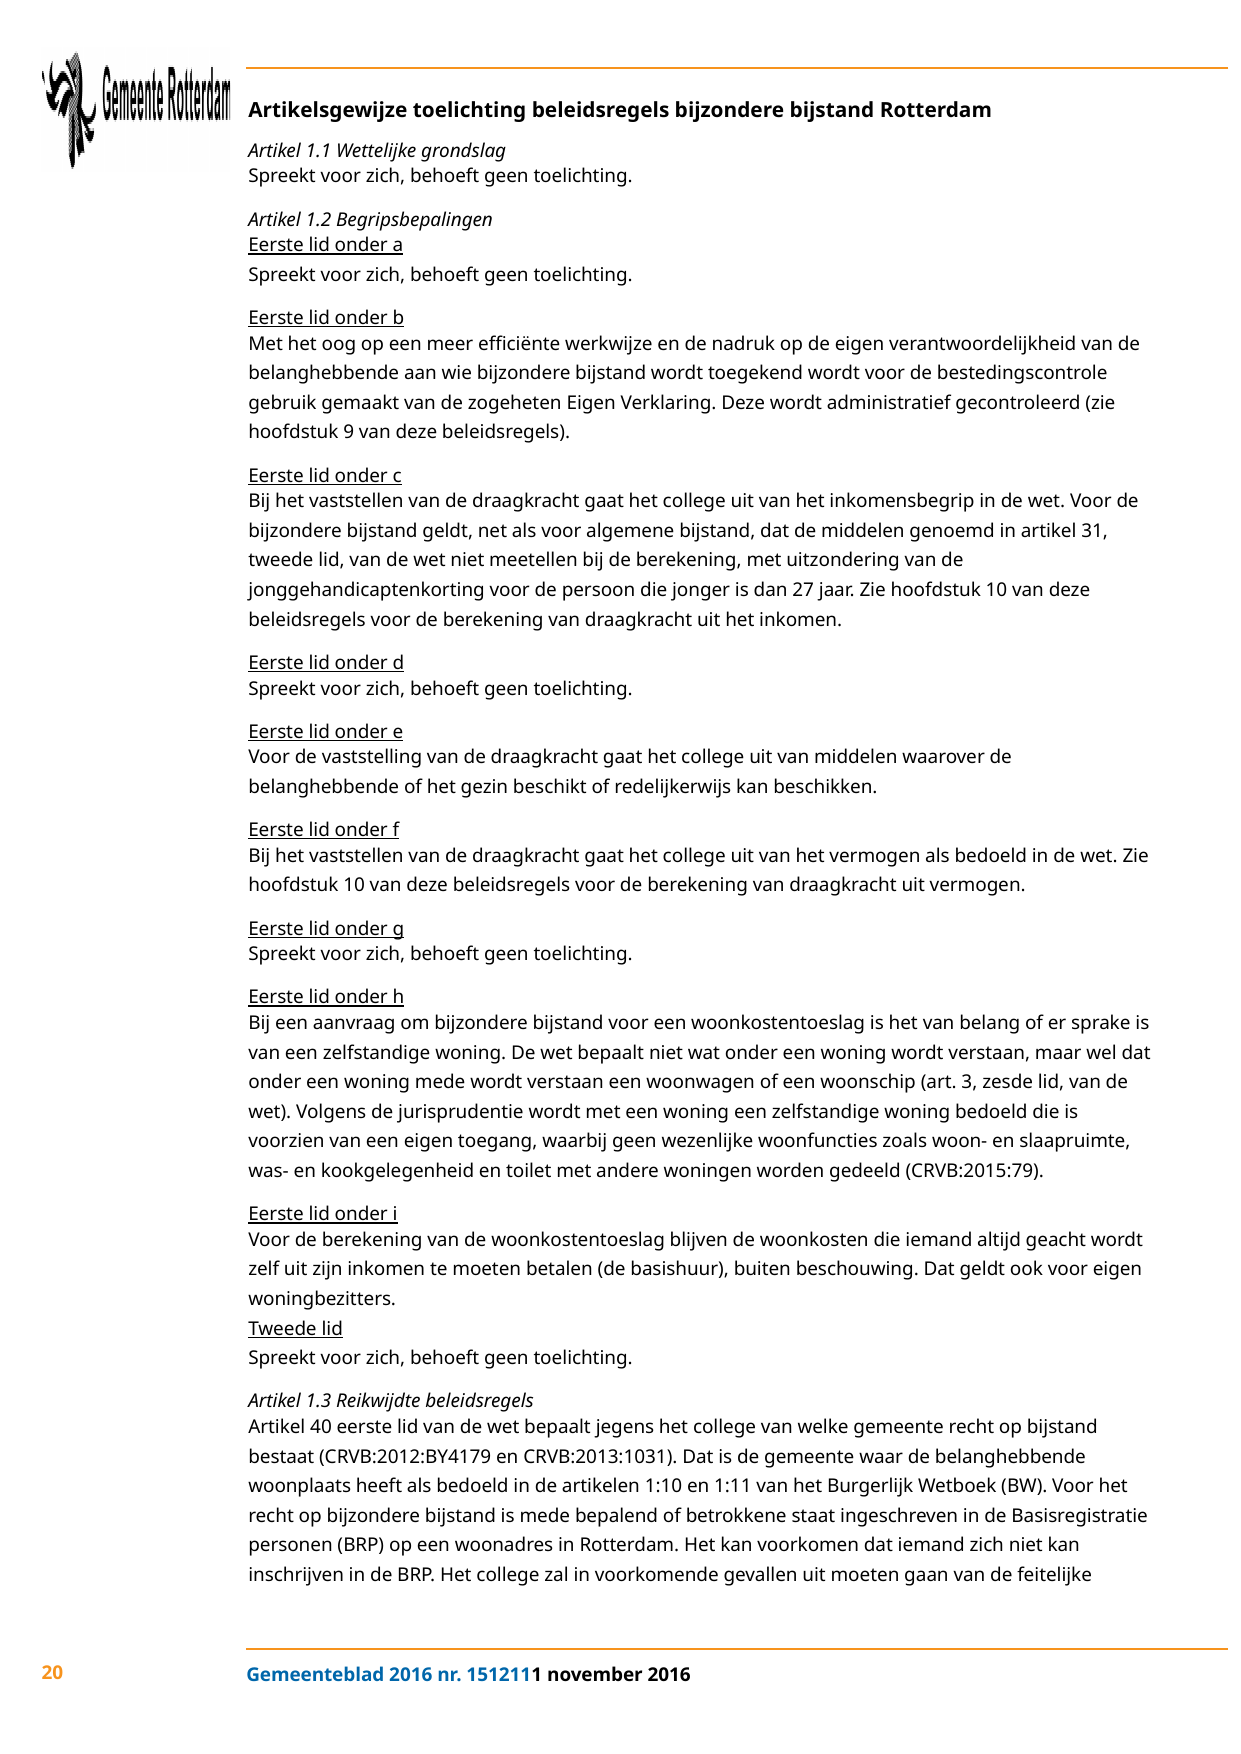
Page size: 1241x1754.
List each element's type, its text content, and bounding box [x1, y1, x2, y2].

text Artikel 1.3 Reikwijdte beleidsregels [248, 1387, 1152, 1413]
text Artikel 1.2 Begripsbepalingen [248, 206, 1152, 231]
text Spreekt voor zich, behoeft geen toelichting. [248, 163, 1152, 188]
text Eerste lid onder b [248, 304, 1152, 330]
text Eerste lid onder a [248, 231, 1152, 257]
text Eerste lid onder h [248, 983, 1152, 1009]
text Artikel 1.1 Wettelijke grondslag [248, 137, 1152, 163]
text Artikelsgewijze toelichting beleidsregels bijzondere bijstand Rotterdam [248, 95, 1152, 123]
text Eerste lid onder i [248, 1200, 1152, 1226]
text Spreekt voor zich, behoeft geen toelichting. [248, 261, 1152, 287]
text Voor de berekening van de woonkostentoeslag blijven de woonkosten die iemand altijd geacht wordt zelf uit zijn inkomen te moeten betalen (de basishuur), buiten beschouwing. Dat geldt ook voor eigen woningbezitters. [248, 1226, 1152, 1311]
text Spreekt voor zich, behoeft geen toelichting. [248, 675, 1152, 700]
text Eerste lid onder c [248, 462, 1152, 487]
picture [41, 47, 231, 172]
text Eerste lid onder g [248, 915, 1152, 940]
text Bij een aanvraag om bijzondere bijstand voor een woonkostentoeslag is het van belang of er sprake is van een zelfstandige woning. De wet bepaalt niet wat onder een woning wordt verstaan, maar wel dat onder een woning mede wordt verstaan een woonwagen of een woonschip (art. 3, zesde lid, van de wet). Volgens de jurisprudentie wordt met een woning een zelfstandige woning bedoeld die is voorzien van een eigen toegang, waarbij geen wezenlijke woonfuncties zoals woon- en slaapruimte, was- en kookgelegenheid en toilet met andere woningen worden gedeeld (CRVB:2015:79). [248, 1009, 1152, 1183]
text Artikel 40 eerste lid van de wet bepaalt jegens het college van welke gemeente recht op bijstand bestaat (CRVB:2012:BY4179 en CRVB:2013:1031). Dat is de gemeente waar de belanghebbende woonplaats heeft als bedoeld in de artikelen 1:10 en 1:11 van het Burgerlijk Wetboek (BW). Voor het recht op bijzondere bijstand is mede bepalend of betrokkene staat ingeschreven in de Basisregistratie personen (BRP) op een woonadres in Rotterdam. Het kan voorkomen dat iemand zich niet kan inschrijven in de BRP. Het college zal in voorkomende gevallen uit moeten gaan van de feitelijke [248, 1413, 1152, 1587]
text Voor de vaststelling van de draagkracht gaat het college uit van middelen waarover de belanghebbende of het gezin beschikt of redelijkerwijs kan beschikken. [248, 743, 1152, 799]
text Spreekt voor zich, behoeft geen toelichting. [248, 940, 1152, 966]
text Spreekt voor zich, behoeft geen toelichting. [248, 1344, 1152, 1370]
text Bij het vaststellen van de draagkracht gaat het college uit van het vermogen als bedoeld in de wet. Zie hoofdstuk 10 van deze beleidsregels voor de berekening van draagkracht uit vermogen. [248, 842, 1152, 897]
text Met het oog op een meer efficiënte werkwijze en de nadruk op de eigen verantwoordelijkheid van de belanghebbende aan wie bijzondere bijstand wordt toegekend wordt voor de bestedingscontrole gebruik gemaakt van de zogeheten Eigen Verklaring. Deze wordt administratief gecontroleerd (zie hoofdstuk 9 van deze beleidsregels). [248, 330, 1152, 444]
text Eerste lid onder d [248, 649, 1152, 675]
text Tweede lid [248, 1315, 1152, 1341]
text Eerste lid onder f [248, 816, 1152, 842]
text Bij het vaststellen van de draagkracht gaat het college uit van het inkomensbegrip in de wet. Voor de bijzondere bijstand geldt, net als voor algemene bijstand, dat de middelen genoemd in artikel 31, tweede lid, van de wet niet meetellen bij de berekening, met uitzondering van de jonggehandicaptenkorting voor de persoon die jonger is dan 27 jaar. Zie hoofdstuk 10 van deze beleidsregels voor de berekening van draagkracht uit het inkomen. [248, 487, 1152, 632]
text Eerste lid onder e [248, 718, 1152, 743]
